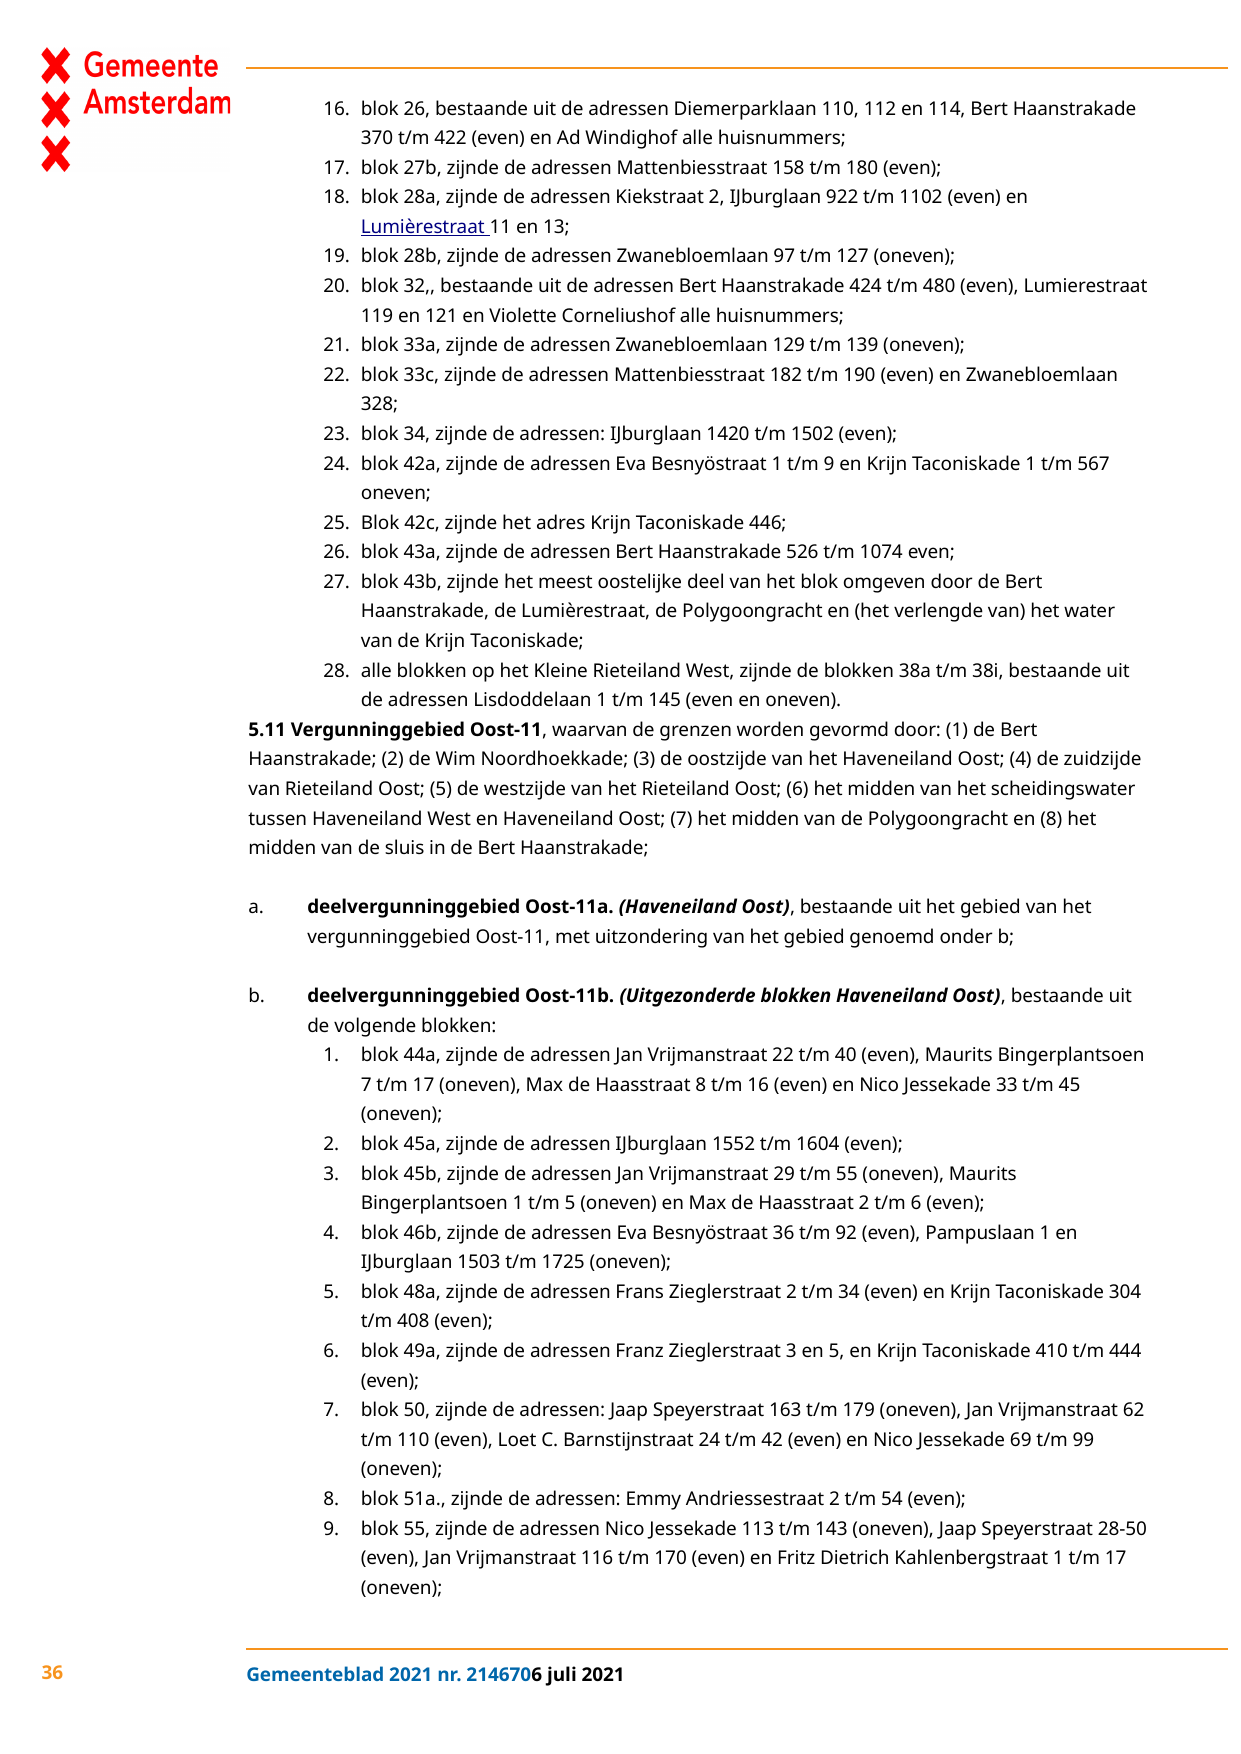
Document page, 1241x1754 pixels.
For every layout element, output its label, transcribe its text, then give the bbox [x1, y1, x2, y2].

list blok 55, zijnde de adressen Nico Jessekade 113 t/m 143 (oneven), Jaap Speyerstraat 28-50 (even), Jan Vrijmanstraat 116 t/m 170 (even) en Fritz Dietrich Kahlenbergstraat 1 t/m 17 (oneven); [323, 1515, 1152, 1600]
picture [41, 47, 231, 172]
list blok 51a., zijnde de adressen: Emmy Andriessestraat 2 t/m 54 (even); [323, 1485, 1152, 1511]
list blok 44a, zijnde de adressen Jan Vrijmanstraat 22 t/m 40 (even), Maurits Bingerplantsoen 7 t/m 17 (oneven), Max de Haasstraat 8 t/m 16 (even) en Nico Jessekade 33 t/m 45 (oneven); [323, 1041, 1152, 1126]
list blok 42a, zijnde de adressen Eva Besnyöstraat 1 t/m 9 en Krijn Taconiskade 1 t/m 567 oneven; [323, 450, 1152, 505]
list blok 50, zijnde de adressen: Jaap Speyerstraat 163 t/m 179 (oneven), Jan Vrijmanstraat 62 t/m 110 (even), Loet C. Barnstijnstraat 24 t/m 42 (even) en Nico Jessekade 69 t/m 99 (oneven); [323, 1396, 1152, 1481]
list blok 34, zijnde de adressen: IJburglaan 1420 t/m 1502 (even); [323, 420, 1152, 446]
list blok 28b, zijnde de adressen Zwanebloemlaan 97 t/m 127 (oneven); [323, 243, 1152, 268]
text 5.11 Vergunninggebied Oost-11, waarvan de grenzen worden gevormd door: (1) de Bert Haanstrakade; (2) de Wim Noordhoekkade; (3) de oostzijde van het Haveneiland Oost; (4) de zuidzijde van Rieteiland Oost; (5) de westzijde van het Rieteiland Oost; (6) het midden van het scheidingswater tussen Haveneiland West en Haveneiland Oost; (7) het midden van de Polygoongracht en (8) het midden van de sluis in de Bert Haanstrakade; [248, 716, 1152, 860]
list blok 26, bestaande uit de adressen Diemerparklaan 110, 112 en 114, Bert Haanstrakade 370 t/m 422 (even) en Ad Windighof alle huisnummers; [323, 95, 1152, 150]
list blok 48a, zijnde de adressen Frans Zieglerstraat 2 t/m 34 (even) en Krijn Taconiskade 304 t/m 408 (even); [323, 1278, 1152, 1333]
list blok 46b, zijnde de adressen Eva Besnyöstraat 36 t/m 92 (even), Pampuslaan 1 en IJburglaan 1503 t/m 1725 (oneven); [323, 1219, 1152, 1274]
list blok 43a, zijnde de adressen Bert Haanstrakade 526 t/m 1074 even; [323, 538, 1152, 564]
list blok 33c, zijnde de adressen Mattenbiesstraat 182 t/m 190 (even) en Zwanebloemlaan 328; [323, 361, 1152, 416]
list blok 27b, zijnde de adressen Mattenbiesstraat 158 t/m 180 (even); [323, 154, 1152, 180]
list deelvergunninggebied Oost-11b. (Uitgezonderde blokken Haveneiland Oost), bestaande uit de volgende blokken: [248, 982, 1152, 1038]
list deelvergunninggebied Oost-11a. (Haveneiland Oost), bestaande uit het gebied van het vergunninggebied Oost-11, met uitzondering van het gebied genoemd onder b; [248, 893, 1152, 949]
list Blok 42c, zijnde het adres Krijn Taconiskade 446; [323, 509, 1152, 535]
list blok 43b, zijnde het meest oostelijke deel van het blok omgeven door de Bert Haanstrakade, de Lumièrestraat, de Polygoongracht en (het verlengde van) het water van de Krijn Taconiskade; [323, 568, 1152, 653]
list blok 32,, bestaande uit de adressen Bert Haanstrakade 424 t/m 480 (even), Lumierestraat 119 en 121 en Violette Corneliushof alle huisnummers; [323, 272, 1152, 328]
list alle blokken op het Kleine Rieteiland West, zijnde de blokken 38a t/m 38i, bestaande uit de adressen Lisdoddelaan 1 t/m 145 (even en oneven). [323, 657, 1152, 712]
list blok 49a, zijnde de adressen Franz Zieglerstraat 3 en 5, en Krijn Taconiskade 410 t/m 444 (even); [323, 1337, 1152, 1393]
list blok 28a, zijnde de adressen Kiekstraat 2, IJburglaan 922 t/m 1102 (even) en Lumièrestraat 11 en 13; [323, 183, 1152, 239]
list blok 45a, zijnde de adressen IJburglaan 1552 t/m 1604 (even); [323, 1130, 1152, 1156]
list blok 33a, zijnde de adressen Zwanebloemlaan 129 t/m 139 (oneven); [323, 331, 1152, 357]
list blok 45b, zijnde de adressen Jan Vrijmanstraat 29 t/m 55 (oneven), Maurits Bingerplantsoen 1 t/m 5 (oneven) en Max de Haasstraat 2 t/m 6 (even); [323, 1160, 1152, 1215]
